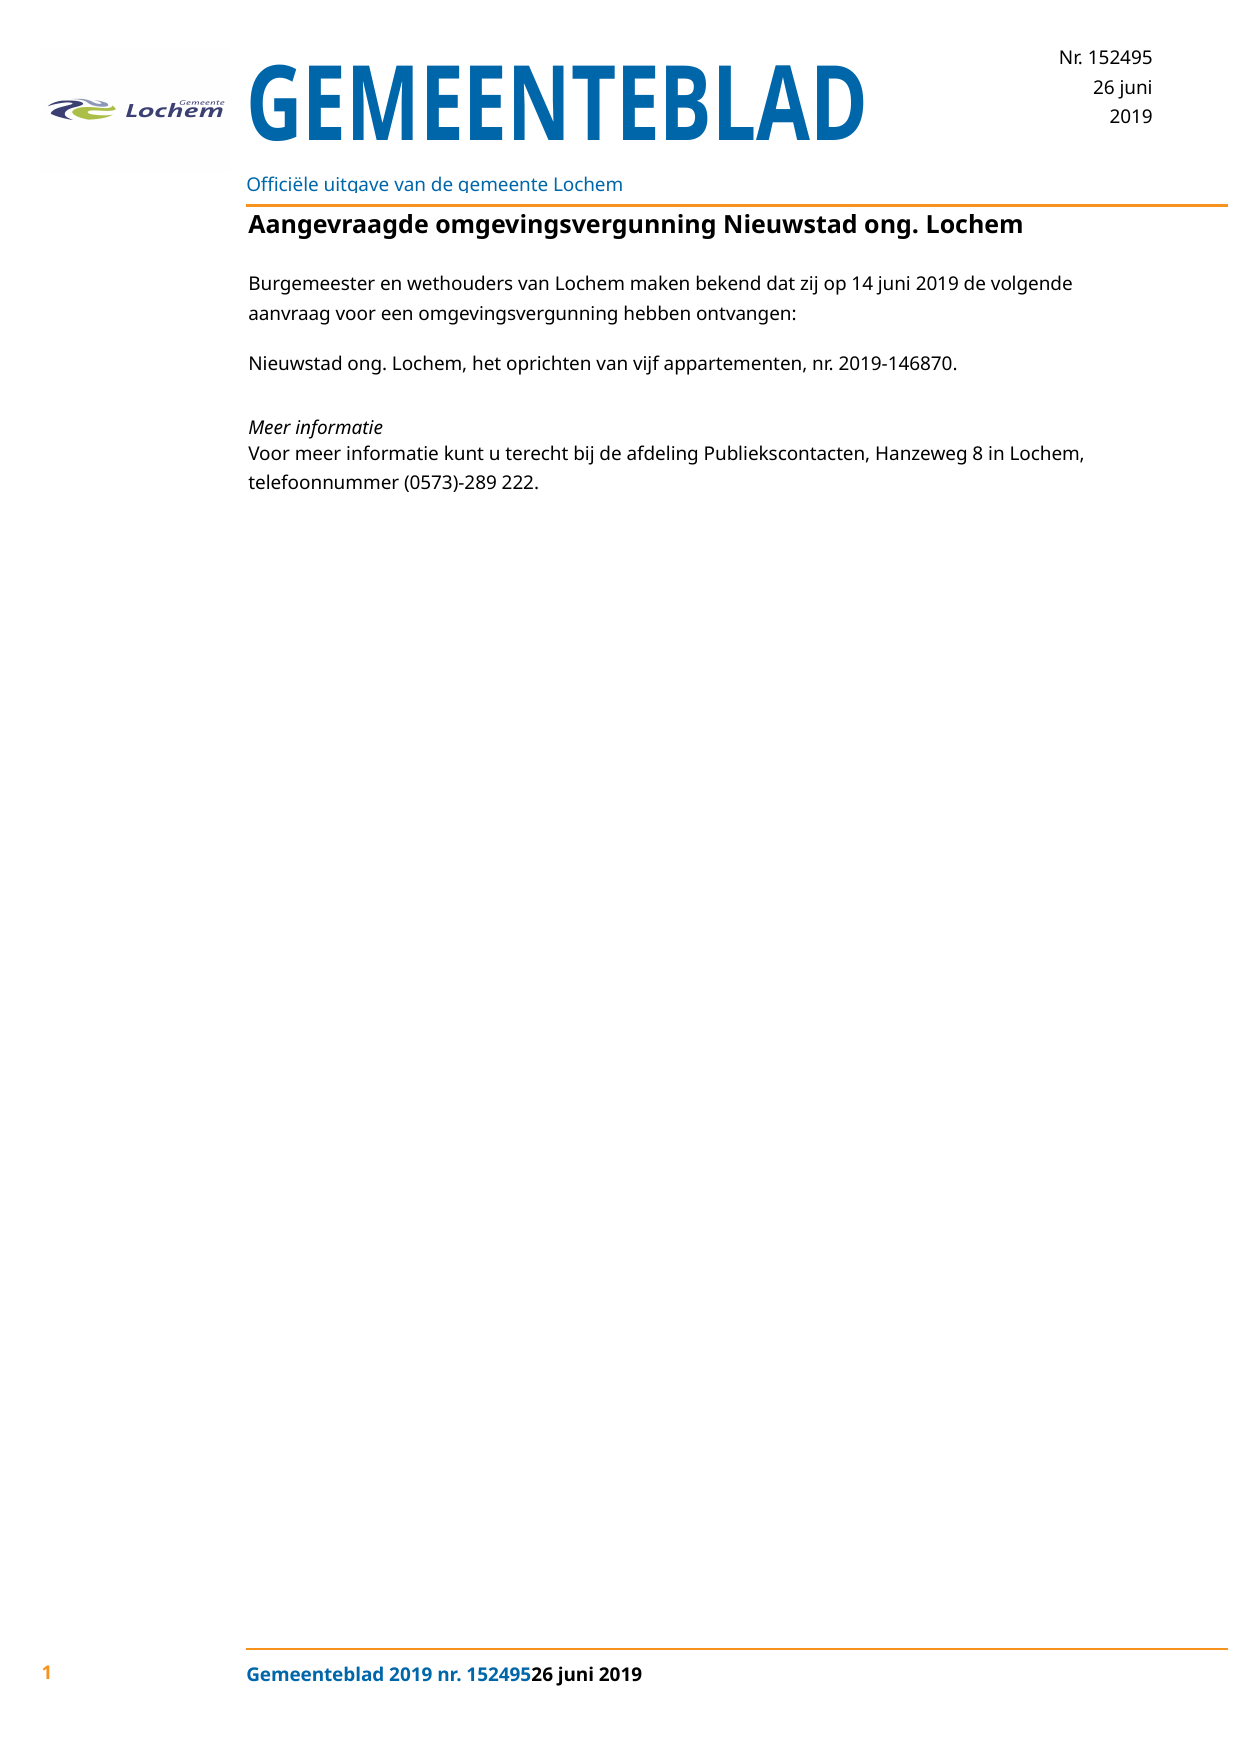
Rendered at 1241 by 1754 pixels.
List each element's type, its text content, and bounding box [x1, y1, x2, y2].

text Aangevraagde omgevingsvergunning Nieuwstad ong. Lochem [248, 207, 1152, 241]
picture [41, 47, 231, 172]
text Meer informatie [248, 414, 1152, 440]
text Voor meer informatie kunt u terecht bij de afdeling Publiekscontacten, Hanzeweg 8 in Lochem, telefoonnummer (0573)-289 222. [248, 440, 1152, 495]
text Burgemeester en wethouders van Lochem maken bekend dat zij op 14 juni 2019 de volgende aanvraag voor een omgevingsvergunning hebben ontvangen: [248, 270, 1152, 326]
text Nieuwstad ong. Lochem, het oprichten van vijf appartementen, nr. 2019-146870. [248, 350, 1152, 376]
